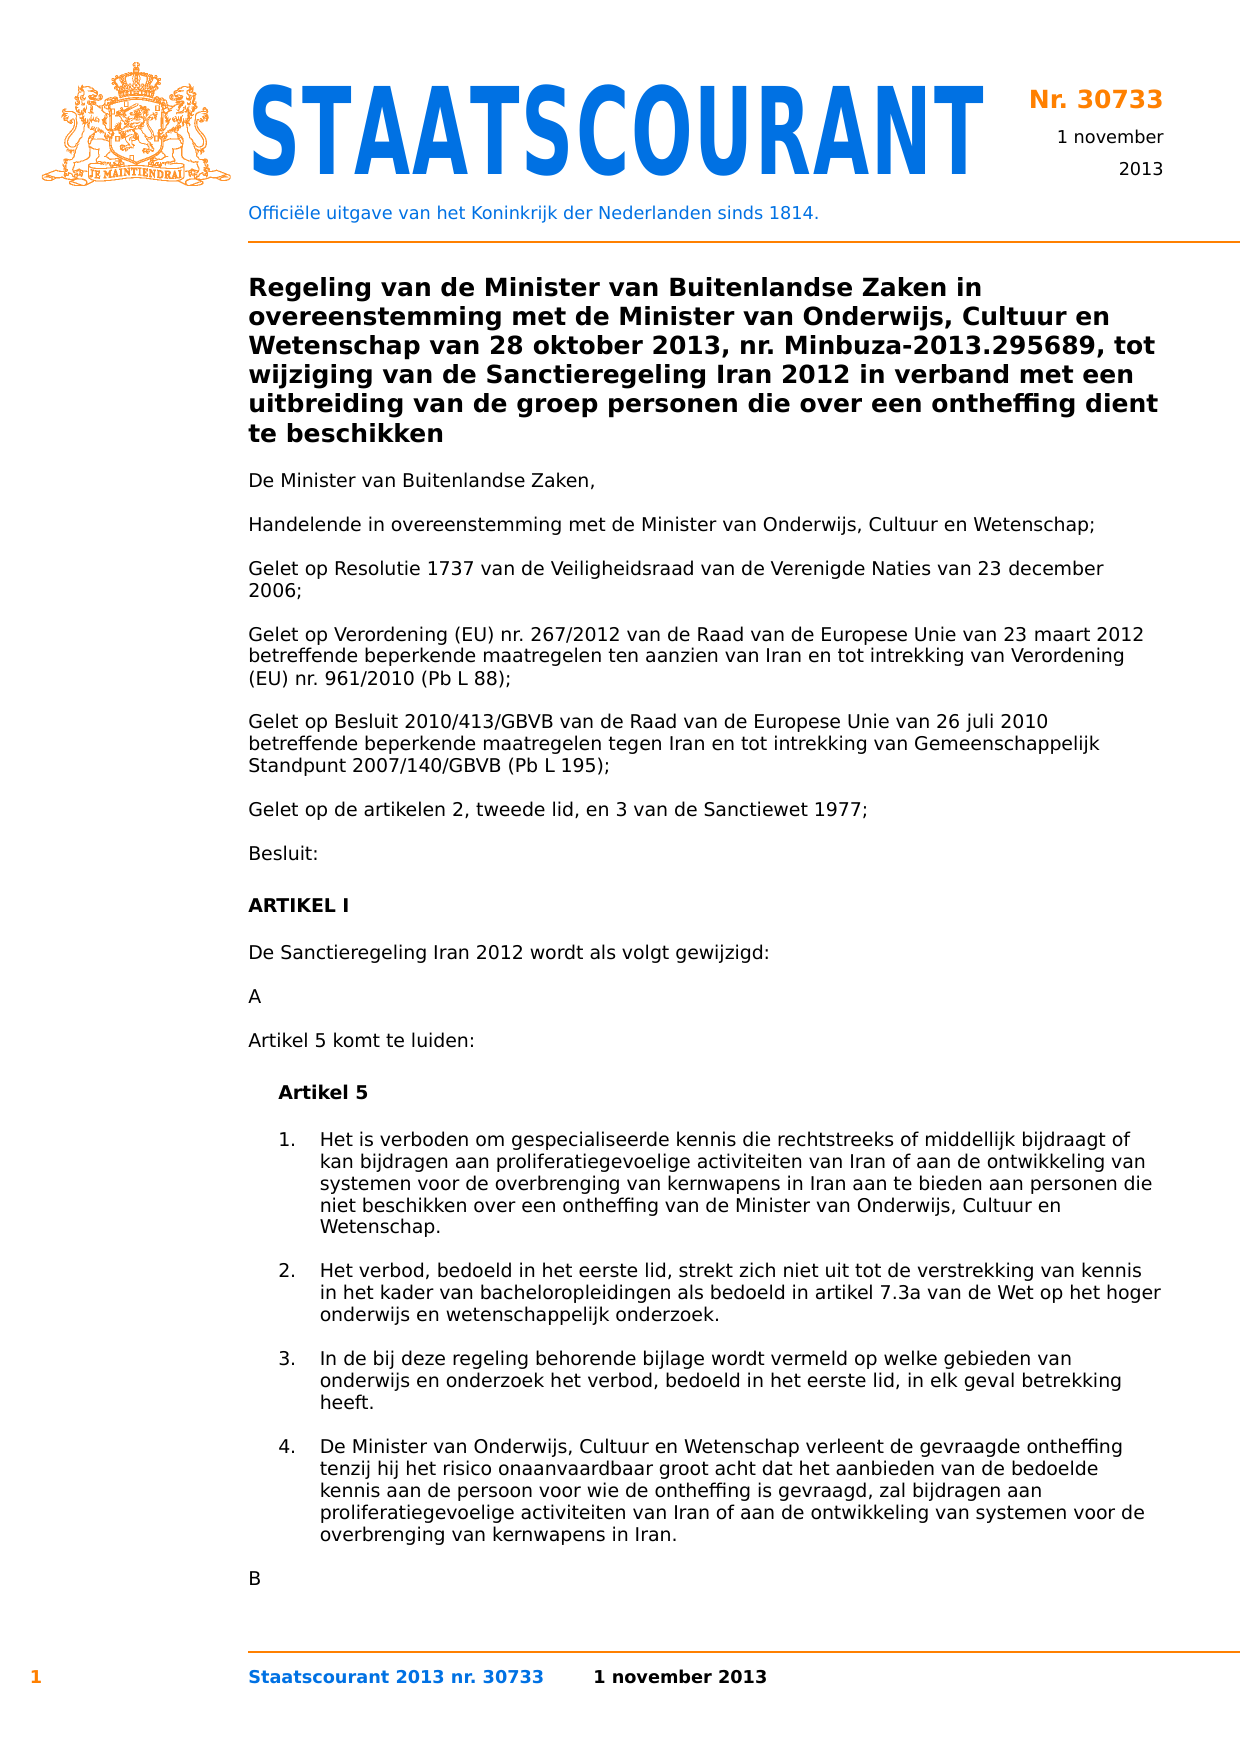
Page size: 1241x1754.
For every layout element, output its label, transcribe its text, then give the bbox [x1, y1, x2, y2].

subtitle ARTIKEL I [248, 895, 1163, 917]
text Besluit: [248, 843, 1163, 865]
table_cell 2013 [998, 153, 1240, 203]
subtitle Artikel 5 [278, 1082, 1163, 1103]
text 1. Het is verboden om gespecialiseerde kennis die rechtstreeks of middellijk bijdraagt of kan bijdragen aan proliferatiegevoelige activiteiten van Iran of aan de ontwikkeling van systemen voor de overbrenging van kernwapens in Iran aan te bieden aan personen die niet beschikken over een ontheffing van de Minister van Onderwijs, Cultuur en Wetenschap. [278, 1128, 1163, 1238]
subtitle Regeling van de Minister van Buitenlandse Zaken in overeenstemming met de Minister van Onderwijs, Cultuur en Wetenschap van 28 oktober 2013, nr. Minbuza-2013.295689, tot wijziging van de Sanctieregeling Iran 2012 in verband met een uitbreiding van de groep personen die over een ontheffing dient te beschikken [248, 273, 1163, 448]
text 4. De Minister van Onderwijs, Cultuur en Wetenschap verleent de gevraagde ontheffing tenzij hij het risico onaanvaardbaar groot acht dat het aanbieden van de bedoelde kennis aan de persoon voor wie de ontheffing is gevraagd, zal bijdragen aan proliferatiegevoelige activiteiten van Iran of aan de ontwikkeling van systemen voor de overbrenging van kernwapens in Iran. [278, 1436, 1163, 1546]
table_header [25, 62, 248, 241]
table_header STAATSCOURANT [248, 62, 998, 203]
text Artikel 5 komt te luiden: [248, 1029, 1163, 1052]
text De Minister van Buitenlandse Zaken, [248, 470, 1163, 492]
text 3. In de bij deze regeling behorende bijlage wordt vermeld op welke gebieden van onderwijs en onderzoek het verbod, bedoeld in het eerste lid, in elk geval betrekking heeft. [278, 1348, 1163, 1414]
text Gelet op Resolutie 1737 van de Veiligheidsraad van de Verenigde Naties van 23 december 2006; [248, 558, 1163, 602]
table_header Nr. 30733 [998, 62, 1240, 121]
text Gelet op Besluit 2010/413/GBVB van de Raad van de Europese Unie van 26 juli 2010 betreffende beperkende maatregelen tegen Iran en tot intrekking van Gemeenschappelijk Standpunt 2007/140/GBVB (Pb L 195); [248, 711, 1163, 777]
text Gelet op Verordening (EU) nr. 267/2012 van de Raad van de Europese Unie van 23 maart 2012 betreffende beperkende maatregelen ten aanzien van Iran en tot intrekking van Verordening (EU) nr. 961/2010 (Pb L 88); [248, 623, 1163, 689]
picture [41, 62, 231, 186]
text B [248, 1568, 1163, 1590]
text Gelet op de artikelen 2, tweede lid, en 3 van de Sanctiewet 1977; [248, 799, 1163, 821]
table_cell 1 november [998, 121, 1240, 153]
text 2. Het verbod, bedoeld in het eerste lid, strekt zich niet uit tot de verstrekking van kennis in het kader van bacheloropleidingen als bedoeld in artikel 7.3a van de Wet op het hoger onderwijs en wetenschappelijk onderzoek. [278, 1260, 1163, 1326]
table_cell Officiële uitgave van het Koninkrijk der Nederlanden sinds 1814. [248, 203, 1240, 241]
text Handelende in overeenstemming met de Minister van Onderwijs, Cultuur en Wetenschap; [248, 514, 1163, 536]
text De Sanctieregeling Iran 2012 wordt als volgt gewijzigd: [248, 942, 1163, 964]
text A [248, 986, 1163, 1008]
